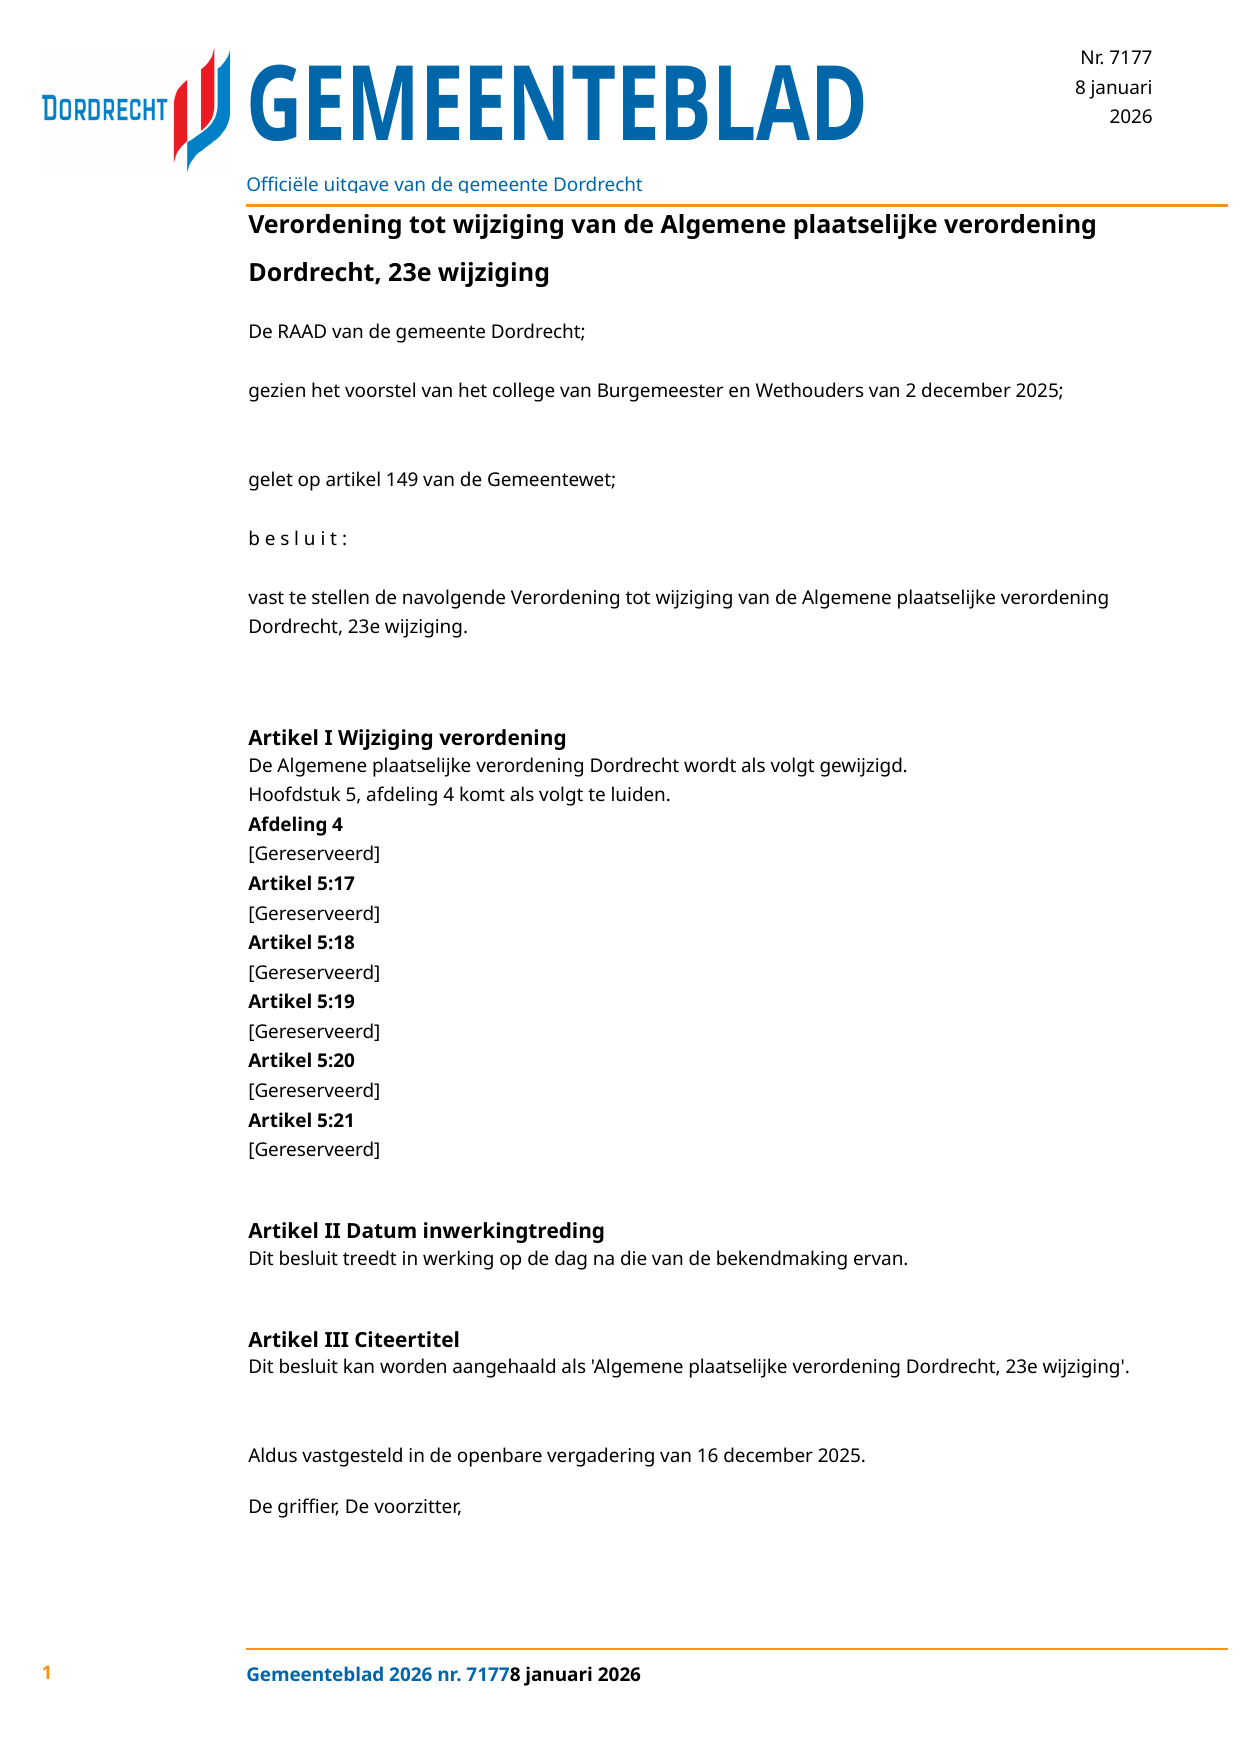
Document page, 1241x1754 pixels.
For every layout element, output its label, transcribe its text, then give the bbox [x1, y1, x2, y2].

text Dit besluit treedt in werking op de dag na die van de bekendmaking ervan. [248, 1245, 1152, 1271]
text Artikel III Citeertitel [248, 1325, 1152, 1353]
text Artikel 5:17 [248, 870, 1152, 896]
text [Gereserveerd] [248, 900, 1152, 925]
text Artikel 5:20 [248, 1048, 1152, 1073]
text [Gereserveerd] [248, 1018, 1152, 1044]
text [Gereserveerd] [248, 959, 1152, 984]
text gelet op artikel 149 van de Gemeentewet; [248, 466, 1152, 492]
text De Algemene plaatselijke verordening Dordrecht wordt als volgt gewijzigd. [248, 752, 1152, 777]
text Artikel 5:21 [248, 1107, 1152, 1132]
text Verordening tot wijziging van de Algemene plaatselijke verordening Dordrecht, 23e wijziging [248, 207, 1152, 288]
text [Gereserveerd] [248, 1136, 1152, 1162]
text De griffier, De voorzitter, [248, 1493, 1152, 1519]
text Artikel I Wijziging verordening [248, 723, 1152, 752]
text b e s l u i t : [248, 525, 1152, 551]
text gezien het voorstel van het college van Burgemeester en Wethouders van 2 december 2025; [248, 377, 1152, 403]
text Artikel 5:19 [248, 988, 1152, 1014]
text Aldus vastgesteld in de openbare vergadering van 16 december 2025. [248, 1442, 1152, 1468]
picture [41, 47, 231, 172]
text Artikel II Datum inwerkingtreding [248, 1216, 1152, 1245]
text vast te stellen de navolgende Verordening tot wijziging van de Algemene plaatselijke verordening Dordrecht, 23e wijziging. [248, 584, 1152, 639]
text Afdeling 4 [248, 811, 1152, 837]
text Hoofdstuk 5, afdeling 4 komt als volgt te luiden. [248, 781, 1152, 807]
text Artikel 5:18 [248, 929, 1152, 955]
text De RAAD van de gemeente Dordrecht; [248, 318, 1152, 344]
text [Gereserveerd] [248, 1077, 1152, 1103]
text [Gereserveerd] [248, 841, 1152, 866]
text Dit besluit kan worden aangehaald als 'Algemene plaatselijke verordening Dordrecht, 23e wijziging'. [248, 1353, 1152, 1379]
